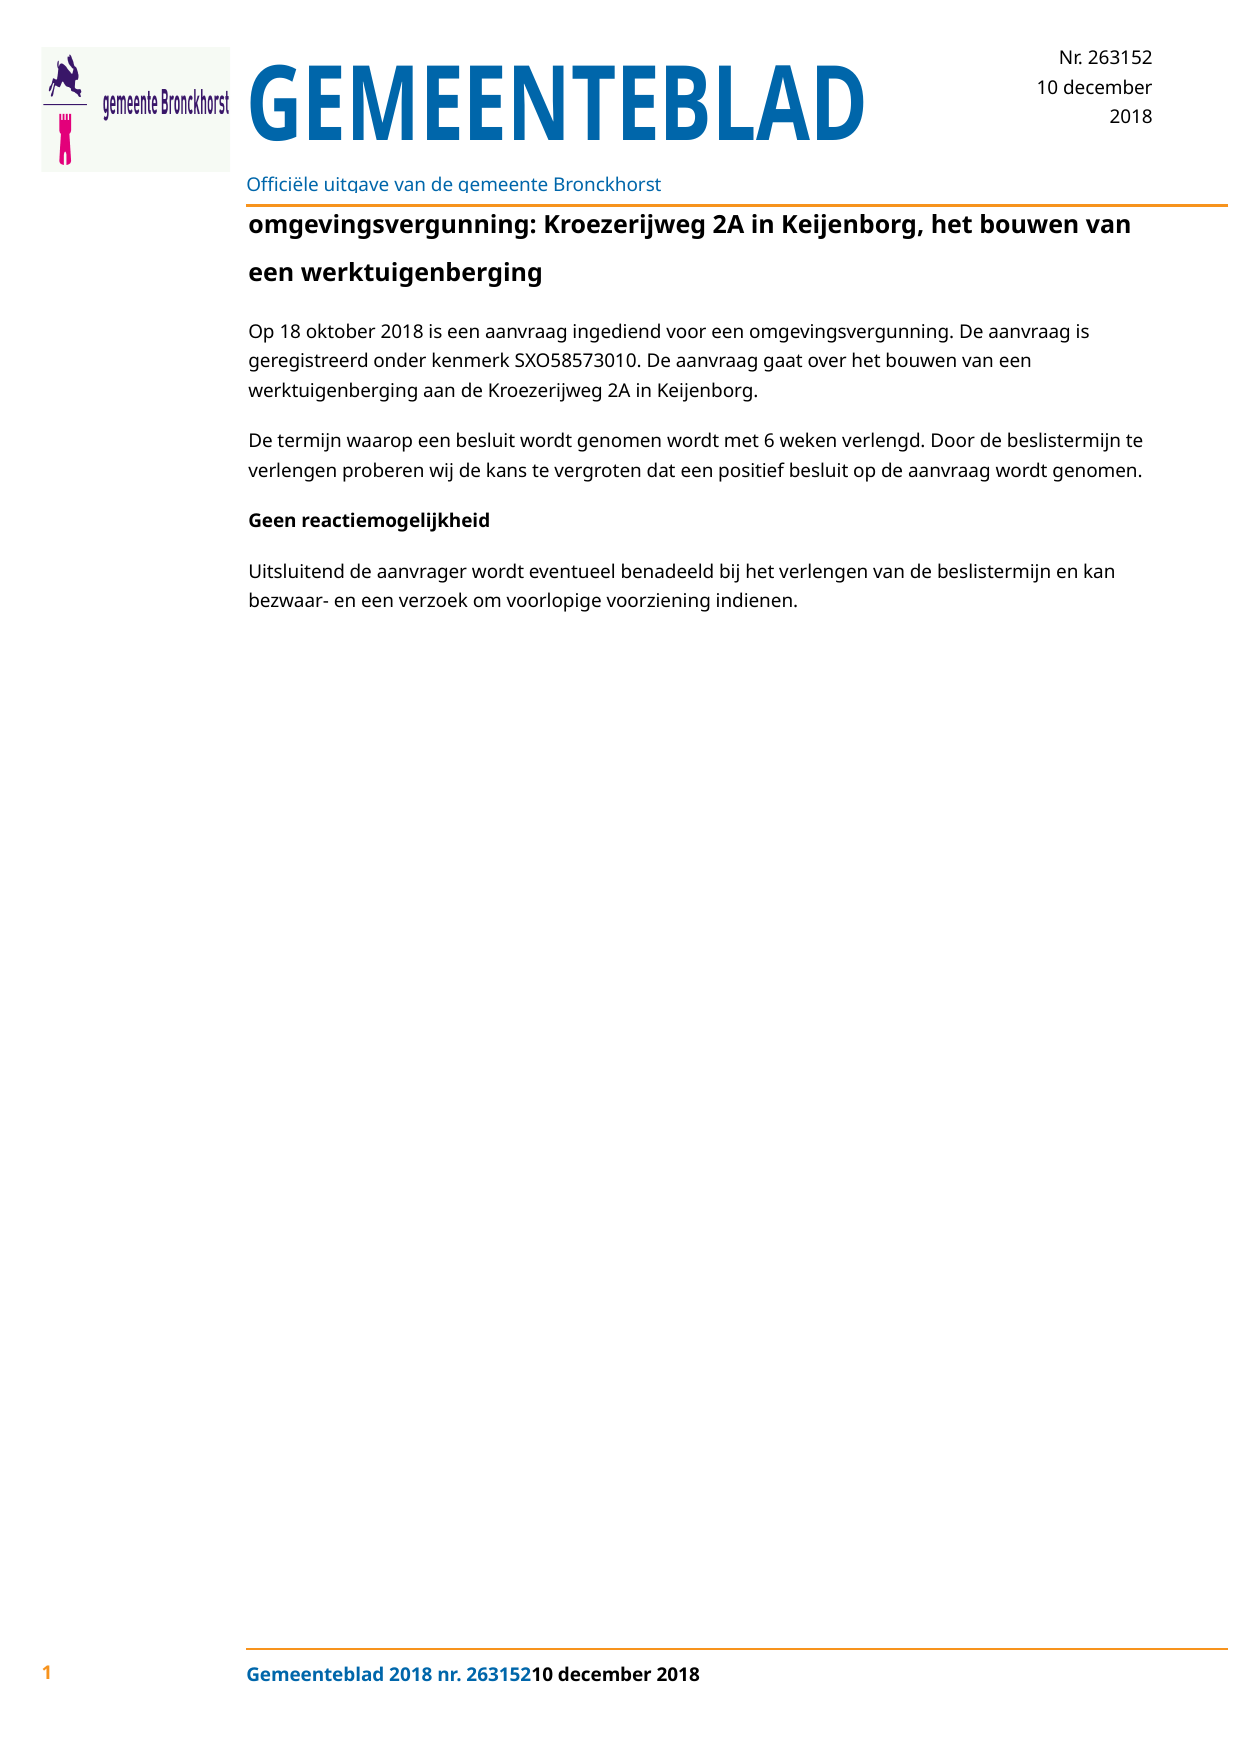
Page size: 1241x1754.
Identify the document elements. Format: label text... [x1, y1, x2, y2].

text Op 18 oktober 2018 is een aanvraag ingediend voor een omgevingsvergunning. De aanvraag is geregistreerd onder kenmerk SXO58573010. De aanvraag gaat over het bouwen van een werktuigenberging aan de Kroezerijweg 2A in Keijenborg. [248, 318, 1152, 403]
text Geen reactiemogelijkheid [248, 507, 1152, 533]
text omgevingsvergunning: Kroezerijweg 2A in Keijenborg, het bouwen van een werktuigenberging [248, 207, 1152, 288]
text Uitsluitend de aanvrager wordt eventueel benadeeld bij het verlengen van de beslistermijn en kan bezwaar- en een verzoek om voorlopige voorziening indienen. [248, 558, 1152, 613]
picture [41, 47, 231, 172]
text De termijn waarop een besluit wordt genomen wordt met 6 weken verlengd. Door de beslistermijn te verlengen proberen wij de kans te vergroten dat een positief besluit op de aanvraag wordt genomen. [248, 427, 1152, 483]
